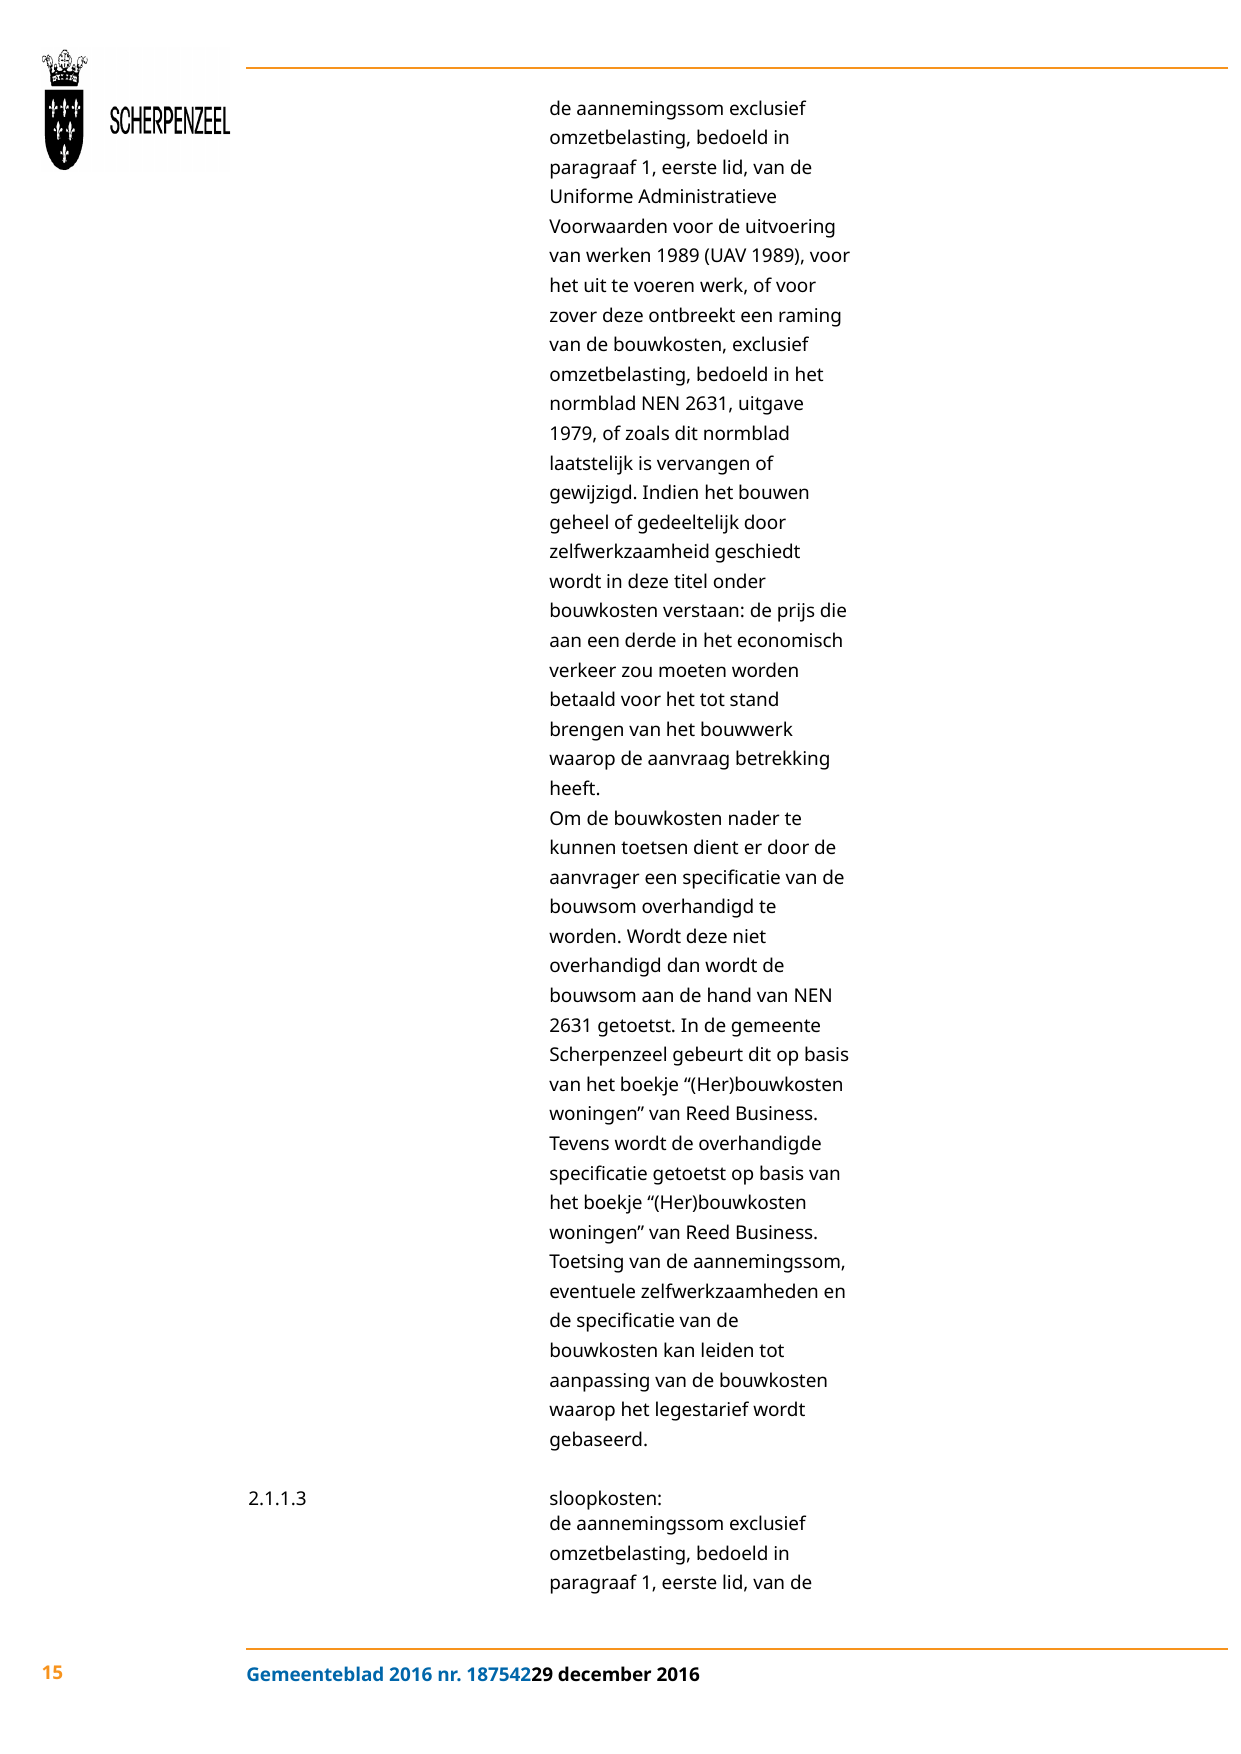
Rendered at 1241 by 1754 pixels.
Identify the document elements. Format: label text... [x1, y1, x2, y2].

table_header [850, 1485, 1152, 1510]
table_cell de aannemingssom exclusief omzetbelasting, bedoeld in paragraaf 1, eerste lid, van de Uniforme Administratieve Voorwaarden voor de uitvoering van werken 1989 (UAV 1989), voor het uit te voeren werk, of voor zover deze ontbreekt een raming van de bouwkosten, exclusief omzetbelasting, bedoeld in het normblad NEN 2631, uitgave 1979, of zoals dit normblad laatstelijk is vervangen of gewijzigd. Indien het bouwen geheel of gedeeltelijk door zelfwerkzaamheid geschiedt wordt in deze titel onder bouwkosten verstaan: de prijs die aan een derde in het economisch verkeer zou moeten worden betaald voor het tot stand brengen van het bouwwerk waarop de aanvraag betrekking heeft. Om de bouwkosten nader te kunnen toetsen dient er door de aanvrager een specificatie van de bouwsom overhandigd te worden. Wordt deze niet overhandigd dan wordt de bouwsom aan de hand van NEN 2631 getoetst. In de gemeente Scherpenzeel gebeurt dit op basis van het boekje “(Her)bouwkosten woningen” van Reed Business. Tevens wordt de overhandigde specificatie getoetst op basis van het boekje “(Her)bouwkosten woningen” van Reed Business. Toetsing van de aannemingssom, eventuele zelfwerkzaamheden en de specificatie van de bouwkosten kan leiden tot aanpassing van de bouwkosten waarop het legestarief wordt gebaseerd. [549, 95, 850, 1452]
table_header 2.1.1.3 [248, 1485, 549, 1510]
picture [41, 47, 231, 172]
table_cell [248, 95, 549, 1452]
table_cell de aannemingssom exclusief omzetbelasting, bedoeld in paragraaf 1, eerste lid, van de [549, 1510, 850, 1595]
table_cell [850, 95, 1152, 1452]
table_cell [248, 1510, 549, 1595]
table_header sloopkosten: [549, 1485, 850, 1510]
table_cell [850, 1510, 1152, 1595]
